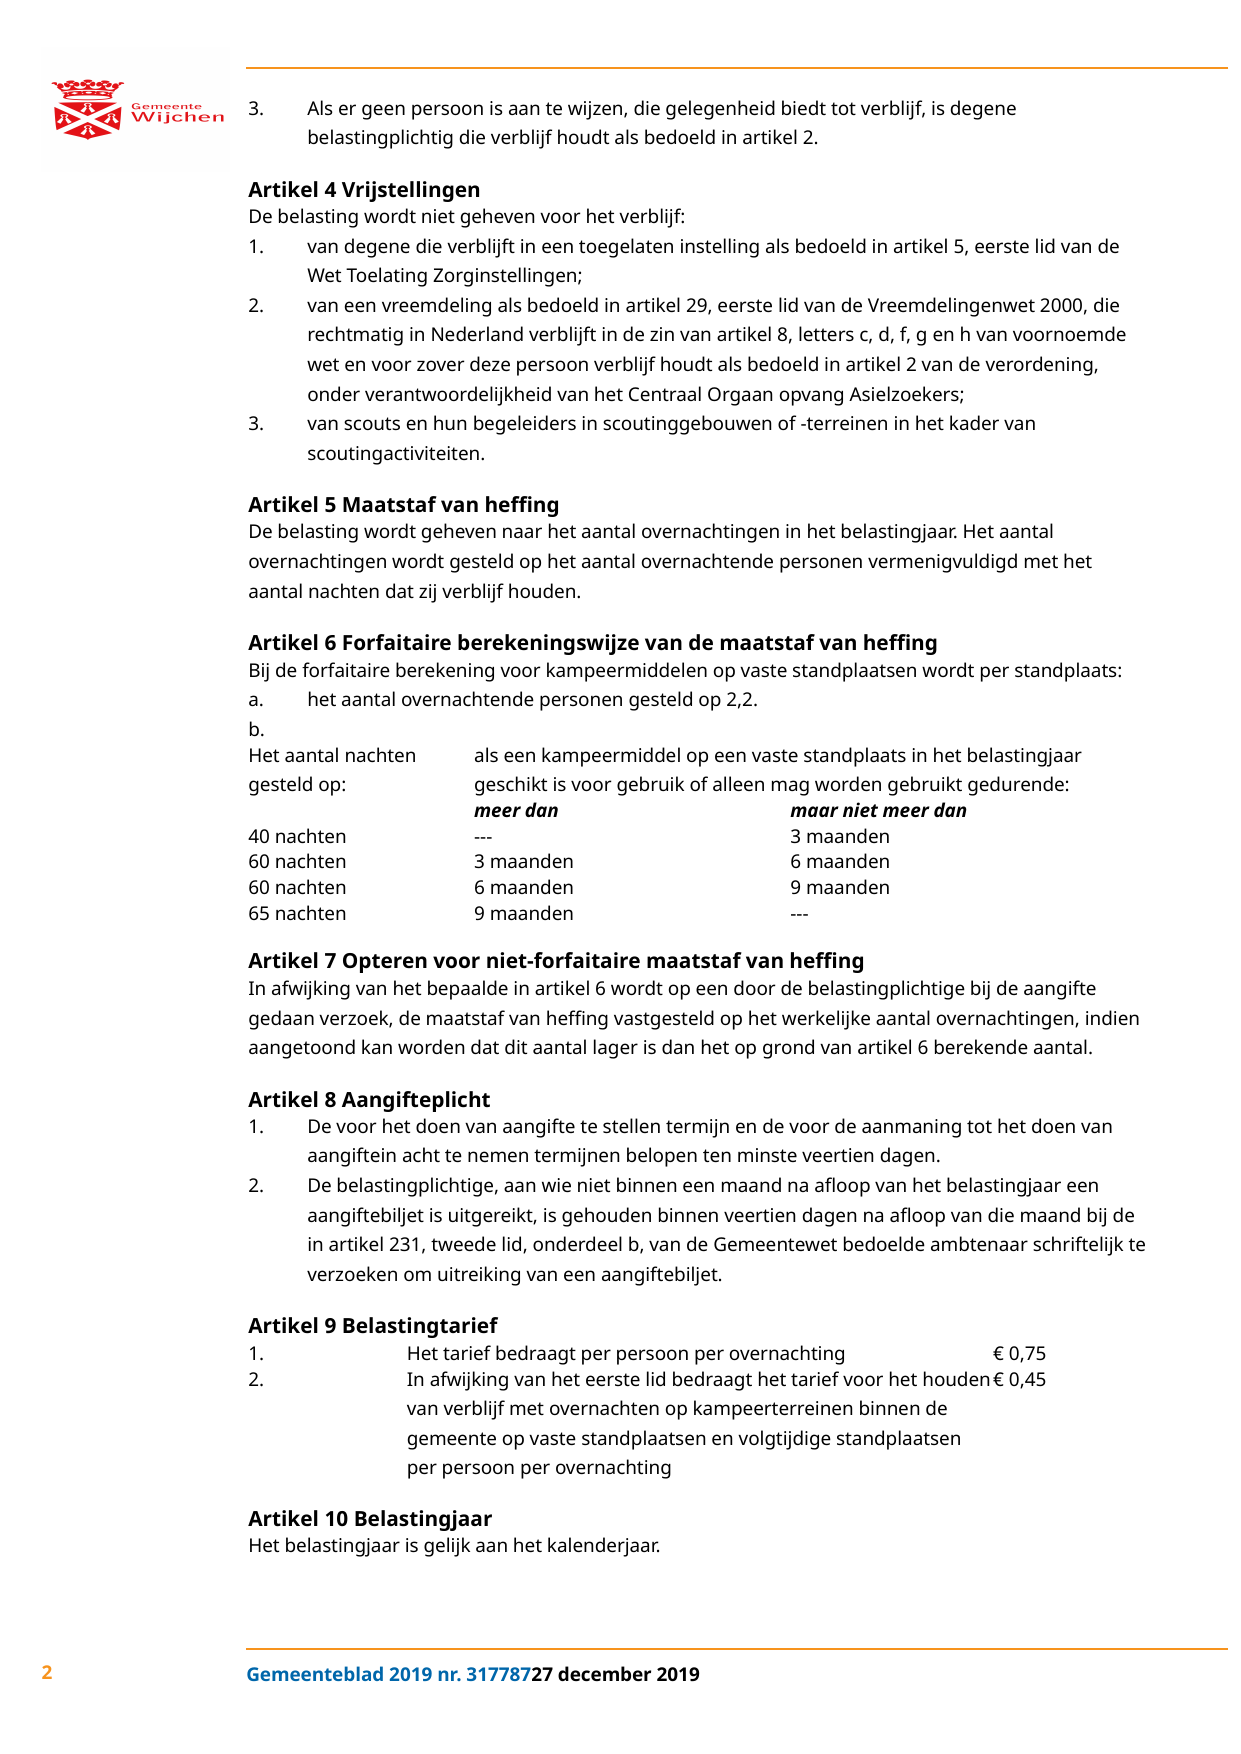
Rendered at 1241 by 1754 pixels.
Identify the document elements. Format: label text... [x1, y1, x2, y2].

text Artikel 8 Aangifteplicht [248, 1085, 1152, 1113]
table_cell meer dan [474, 797, 790, 823]
table_cell maar niet meer dan [790, 797, 1152, 823]
text Artikel 5 Maatstaf van heffing [248, 490, 1152, 519]
table_cell 40 nachten [248, 823, 474, 848]
table_cell --- [474, 823, 790, 848]
list De voor het doen van aangifte te stellen termijn en de voor de aanmaning tot het doen van aangiftein acht te nemen termijnen belopen ten minste veertien dagen. [248, 1113, 1152, 1168]
text Artikel 9 Belastingtarief [248, 1311, 1152, 1340]
text De belasting wordt geheven naar het aantal overnachtingen in het belastingjaar. Het aantal overnachtingen wordt gesteld op het aantal overnachtende personen vermenigvuldigd met het aantal nachten dat zij verblijf houden. [248, 519, 1152, 604]
table_header als een kampeermiddel op een vaste standplaats in het belastingjaar geschikt is voor gebruik of alleen mag worden gebruikt gedurende: [474, 742, 1152, 797]
text Artikel 6 Forfaitaire berekeningswijze van de maatstaf van heffing [248, 628, 1152, 657]
table_cell 65 nachten [248, 900, 474, 926]
list het aantal overnachtende personen gesteld op 2,2. [248, 686, 1152, 712]
table_cell 60 nachten [248, 874, 474, 900]
text Het belastingjaar is gelijk aan het kalenderjaar. [248, 1533, 1152, 1558]
table_cell 60 nachten [248, 849, 474, 874]
picture [41, 47, 231, 172]
table_cell 6 maanden [474, 874, 790, 900]
list van scouts en hun begeleiders in scoutinggebouwen of -terreinen in het kader van scoutingactiviteiten. [248, 410, 1152, 466]
table_header € 0,75 [993, 1340, 1152, 1366]
table_header Het tarief bedraagt per persoon per overnachting [407, 1340, 993, 1366]
text Artikel 7 Opteren voor niet-forfaitaire maatstaf van heffing [248, 947, 1152, 975]
text Artikel 4 Vrijstellingen [248, 175, 1152, 203]
text Artikel 10 Belastingjaar [248, 1504, 1152, 1533]
table_header Het aantal nachten gesteld op: [248, 742, 474, 797]
table_cell 2. [248, 1366, 407, 1480]
table_cell 9 maanden [790, 874, 1152, 900]
table_cell 9 maanden [474, 900, 790, 926]
table_cell 3 maanden [474, 849, 790, 874]
list van een vreemdeling als bedoeld in artikel 29, eerste lid van de Vreemdelingenwet 2000, die rechtmatig in Nederland verblijft in de zin van artikel 8, letters c, d, f, g en h van voornoemde wet en voor zover deze persoon verblijf houdt als bedoeld in artikel 2 van de verordening, onder verantwoordelijkheid van het Centraal Orgaan opvang Asielzoekers; [248, 292, 1152, 406]
list van degene die verblijft in een toegelaten instelling als bedoeld in artikel 5, eerste lid van de Wet Toelating Zorginstellingen; [248, 233, 1152, 288]
table_cell In afwijking van het eerste lid bedraagt het tarief voor het houden van verblijf met overnachten op kampeerterreinen binnen de gemeente op vaste standplaatsen en volgtijdige standplaatsen per persoon per overnachting [407, 1366, 993, 1480]
table_cell € 0,45 [993, 1366, 1152, 1480]
text In afwijking van het bepaalde in artikel 6 wordt op een door de belastingplichtige bij de aangifte gedaan verzoek, de maatstaf van heffing vastgesteld op het werkelijke aantal overnachtingen, indien aangetoond kan worden dat dit aantal lager is dan het op grond van artikel 6 berekende aantal. [248, 975, 1152, 1060]
list Als er geen persoon is aan te wijzen, die gelegenheid biedt tot verblijf, is degene belastingplichtig die verblijf houdt als bedoeld in artikel 2. [248, 95, 1152, 150]
table_cell 3 maanden [790, 823, 1152, 848]
text De belasting wordt niet geheven voor het verblijf: [248, 203, 1152, 229]
table_cell --- [790, 900, 1152, 926]
table_cell 6 maanden [790, 849, 1152, 874]
list De belastingplichtige, aan wie niet binnen een maand na afloop van het belastingjaar een aangiftebiljet is uitgereikt, is gehouden binnen veertien dagen na afloop van die maand bij de in artikel 231, tweede lid, onderdeel b, van de Gemeentewet bedoelde ambtenaar schriftelijk te verzoeken om uitreiking van een aangiftebiljet. [248, 1172, 1152, 1287]
table_cell [248, 797, 474, 823]
text Bij de forfaitaire berekening voor kampeermiddelen op vaste standplaatsen wordt per standplaats: [248, 657, 1152, 682]
table_header 1. [248, 1340, 407, 1366]
